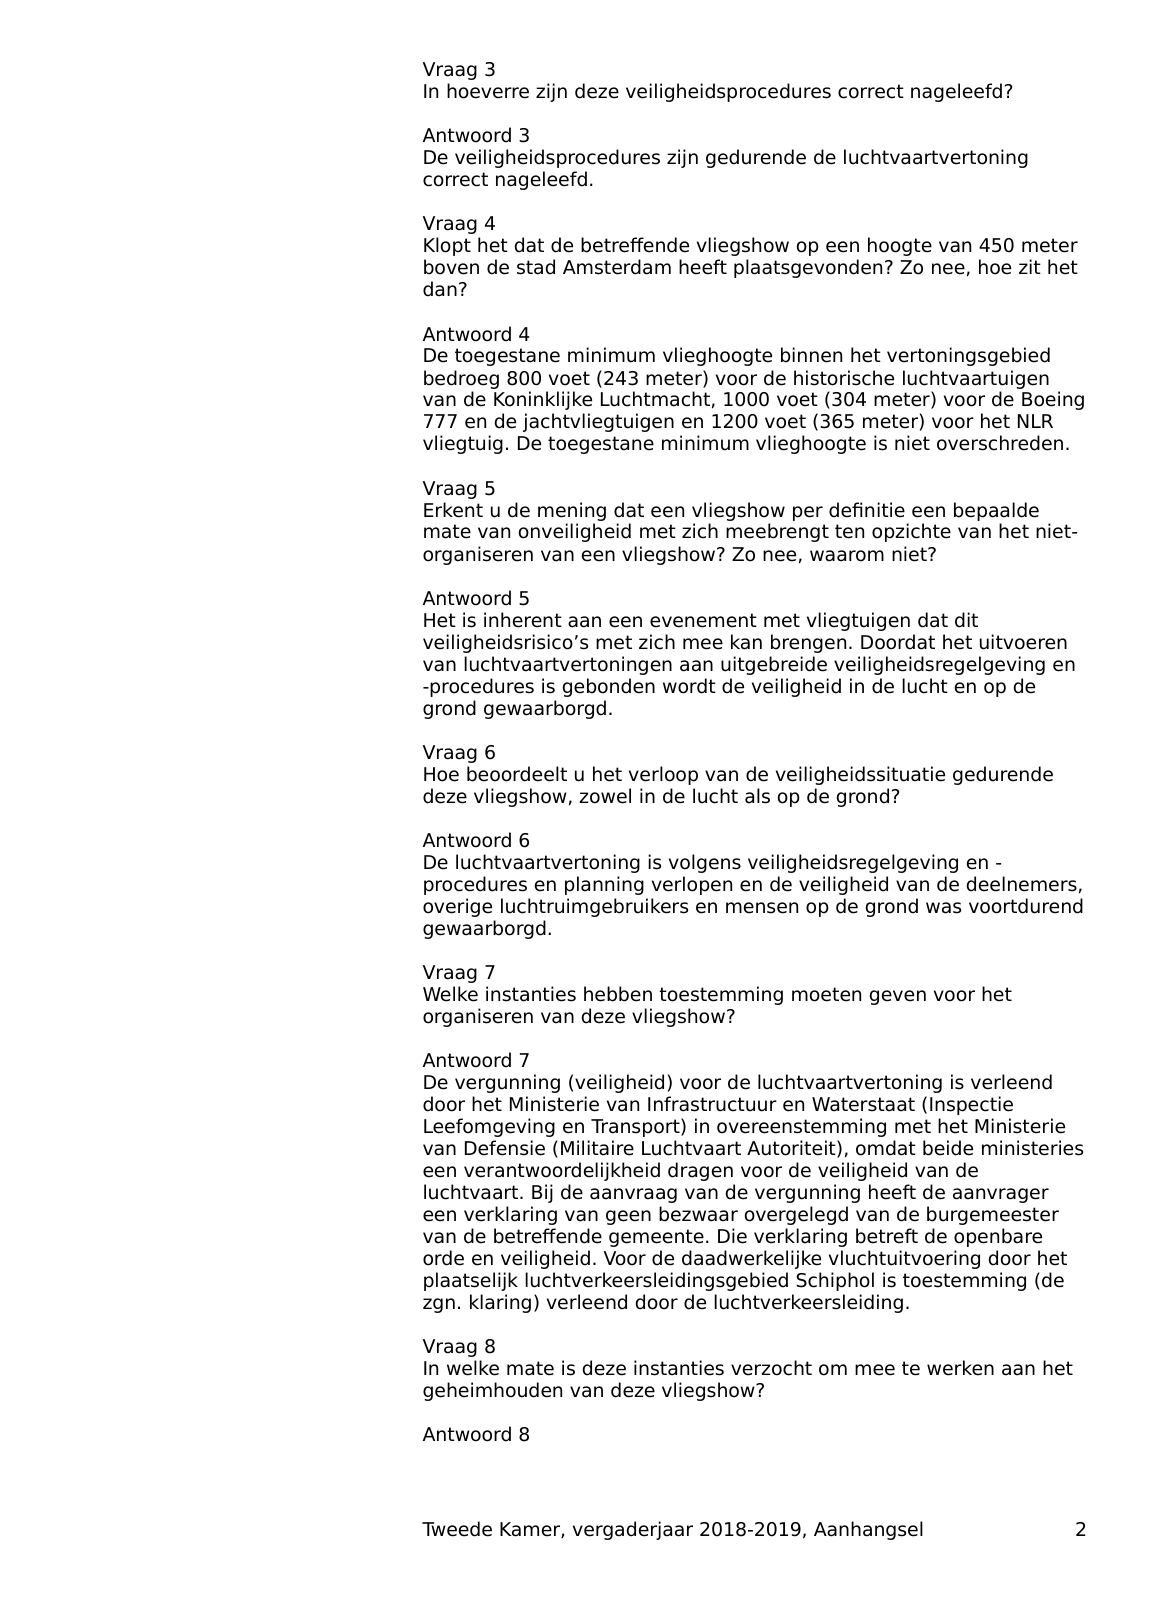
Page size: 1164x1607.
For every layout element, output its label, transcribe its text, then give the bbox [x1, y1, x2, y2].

text Vraag 8 [422, 1336, 1087, 1358]
text Antwoord 3 [422, 125, 1087, 147]
text Vraag 3 [422, 59, 1087, 81]
text De vergunning (veiligheid) voor de luchtvaartvertoning is verleend door het Ministerie van Infrastructuur en Waterstaat (Inspectie Leefomgeving en Transport) in overeenstemming met het Ministerie van Defensie (Militaire Luchtvaart Autoriteit), omdat beide ministeries een verantwoordelijkheid dragen voor de veiligheid van de luchtvaart. Bij de aanvraag van de vergunning heeft de aanvrager een verklaring van geen bezwaar overgelegd van de burgemeester van de betreffende gemeente. Die verklaring betreft de openbare orde en veiligheid. Voor de daadwerkelijke vluchtuitvoering door het plaatselijk luchtverkeersleidingsgebied Schiphol is toestemming (de zgn. klaring) verleend door de luchtverkeersleiding. [422, 1072, 1087, 1314]
text Antwoord 5 [422, 588, 1087, 609]
text Hoe beoordeelt u het verloop van de veiligheidssituatie gedurende deze vliegshow, zowel in de lucht als op de grond? [422, 764, 1087, 808]
text Vraag 7 [422, 962, 1087, 984]
text Vraag 6 [422, 742, 1087, 764]
text Antwoord 7 [422, 1050, 1087, 1072]
text Vraag 5 [422, 477, 1087, 499]
text Erkent u de mening dat een vliegshow per definitie een bepaalde mate van onveiligheid met zich meebrengt ten opzichte van het niet-organiseren van een vliegshow? Zo nee, waarom niet? [422, 499, 1087, 565]
text De toegestane minimum vlieghoogte binnen het vertoningsgebied bedroeg 800 voet (243 meter) voor de historische luchtvaartuigen van de Koninklijke Luchtmacht, 1000 voet (304 meter) voor de Boeing 777 en de jachtvliegtuigen en 1200 voet (365 meter) voor het NLR vliegtuig. De toegestane minimum vlieghoogte is niet overschreden. [422, 345, 1087, 455]
text De veiligheidsprocedures zijn gedurende de luchtvaartvertoning correct nageleefd. [422, 147, 1087, 191]
text Vraag 4 [422, 213, 1087, 235]
text Het is inherent aan een evenement met vliegtuigen dat dit veiligheidsrisico’s met zich mee kan brengen. Doordat het uitvoeren van luchtvaartvertoningen aan uitgebreide veiligheidsregelgeving en -procedures is gebonden wordt de veiligheid in de lucht en op de grond gewaarborgd. [422, 609, 1087, 719]
text In hoeverre zijn deze veiligheidsprocedures correct nageleefd? [422, 81, 1087, 103]
text De luchtvaartvertoning is volgens veiligheidsregelgeving en -procedures en planning verlopen en de veiligheid van de deelnemers, overige luchtruimgebruikers en mensen op de grond was voortdurend gewaarborgd. [422, 852, 1087, 940]
text In welke mate is deze instanties verzocht om mee te werken aan het geheimhouden van deze vliegshow? [422, 1358, 1087, 1402]
text Klopt het dat de betreffende vliegshow op een hoogte van 450 meter boven de stad Amsterdam heeft plaatsgevonden? Zo nee, hoe zit het dan? [422, 235, 1087, 301]
text Welke instanties hebben toestemming moeten geven voor het organiseren van deze vliegshow? [422, 984, 1087, 1028]
text Antwoord 6 [422, 830, 1087, 852]
text Antwoord 4 [422, 323, 1087, 345]
text Antwoord 8 [422, 1424, 1087, 1446]
